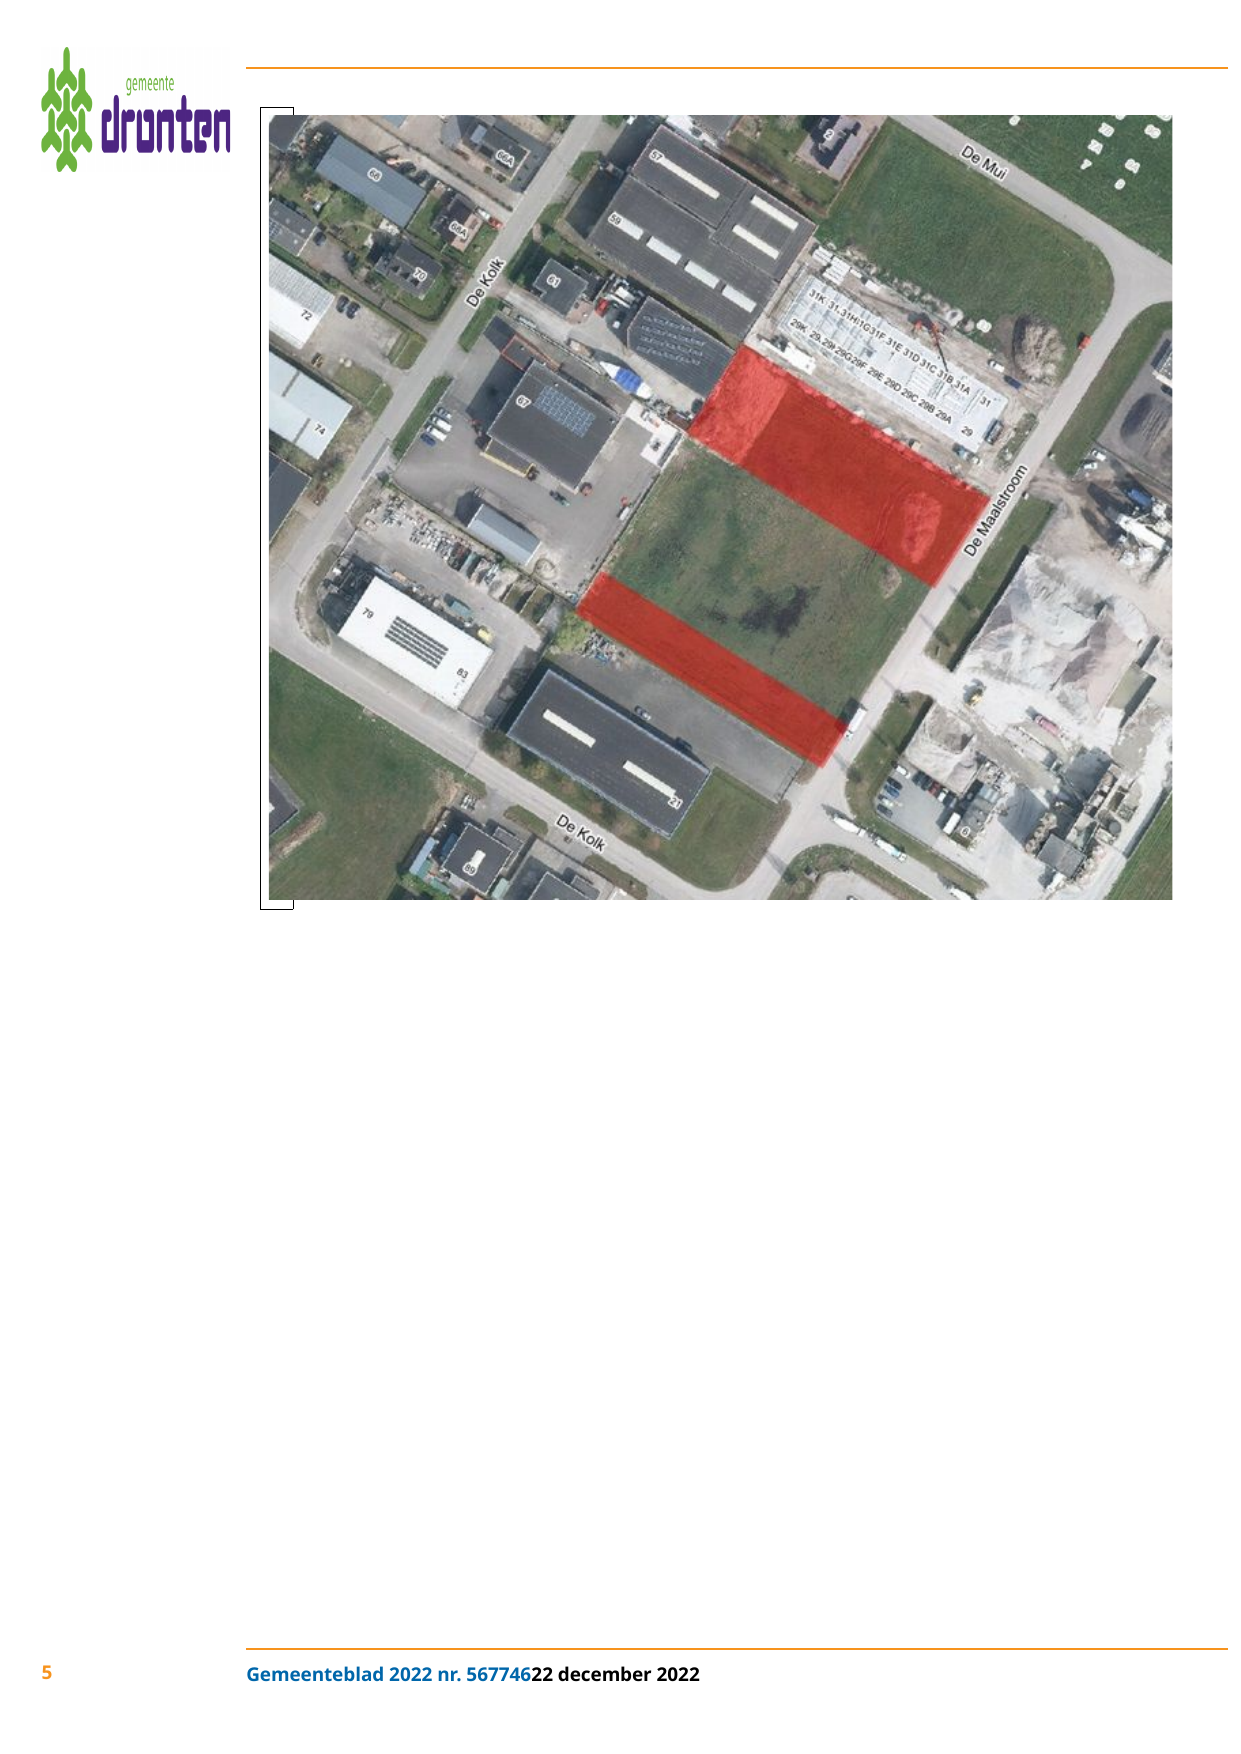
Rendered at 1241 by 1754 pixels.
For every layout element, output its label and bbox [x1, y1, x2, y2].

picture [41, 47, 231, 172]
picture [268, 115, 1173, 900]
